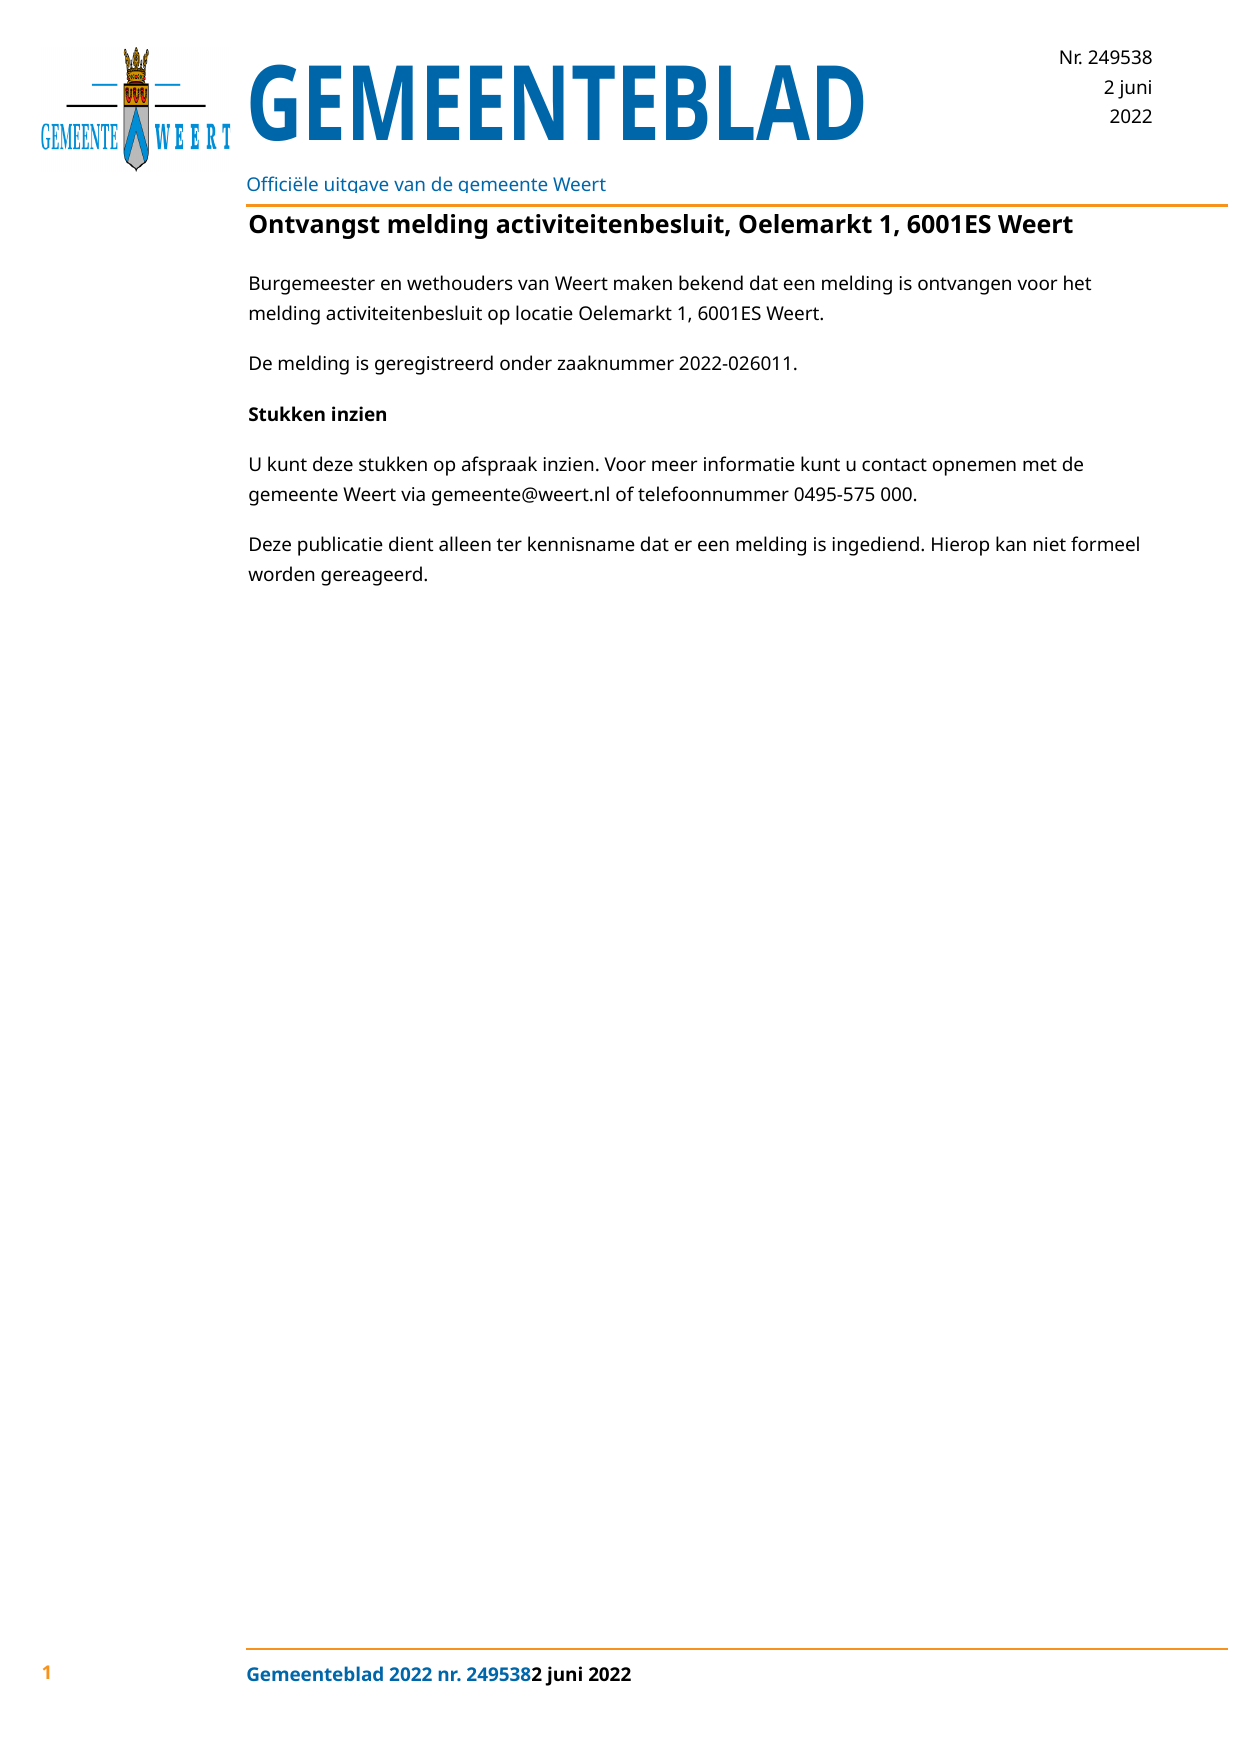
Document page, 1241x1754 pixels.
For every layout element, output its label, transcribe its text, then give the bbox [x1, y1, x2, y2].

text Ontvangst melding activiteitenbesluit, Oelemarkt 1, 6001ES Weert [248, 207, 1152, 241]
picture [41, 47, 231, 172]
text Deze publicatie dient alleen ter kennisname dat er een melding is ingediend. Hierop kan niet formeel worden gereageerd. [248, 531, 1152, 586]
text Stukken inzien [248, 401, 1152, 426]
text De melding is geregistreerd onder zaaknummer 2022-026011. [248, 350, 1152, 376]
text Burgemeester en wethouders van Weert maken bekend dat een melding is ontvangen voor het melding activiteitenbesluit op locatie Oelemarkt 1, 6001ES Weert. [248, 270, 1152, 326]
text U kunt deze stukken op afspraak inzien. Voor meer informatie kunt u contact opnemen met de gemeente Weert via gemeente@weert.nl of telefoonnummer 0495-575 000. [248, 451, 1152, 506]
